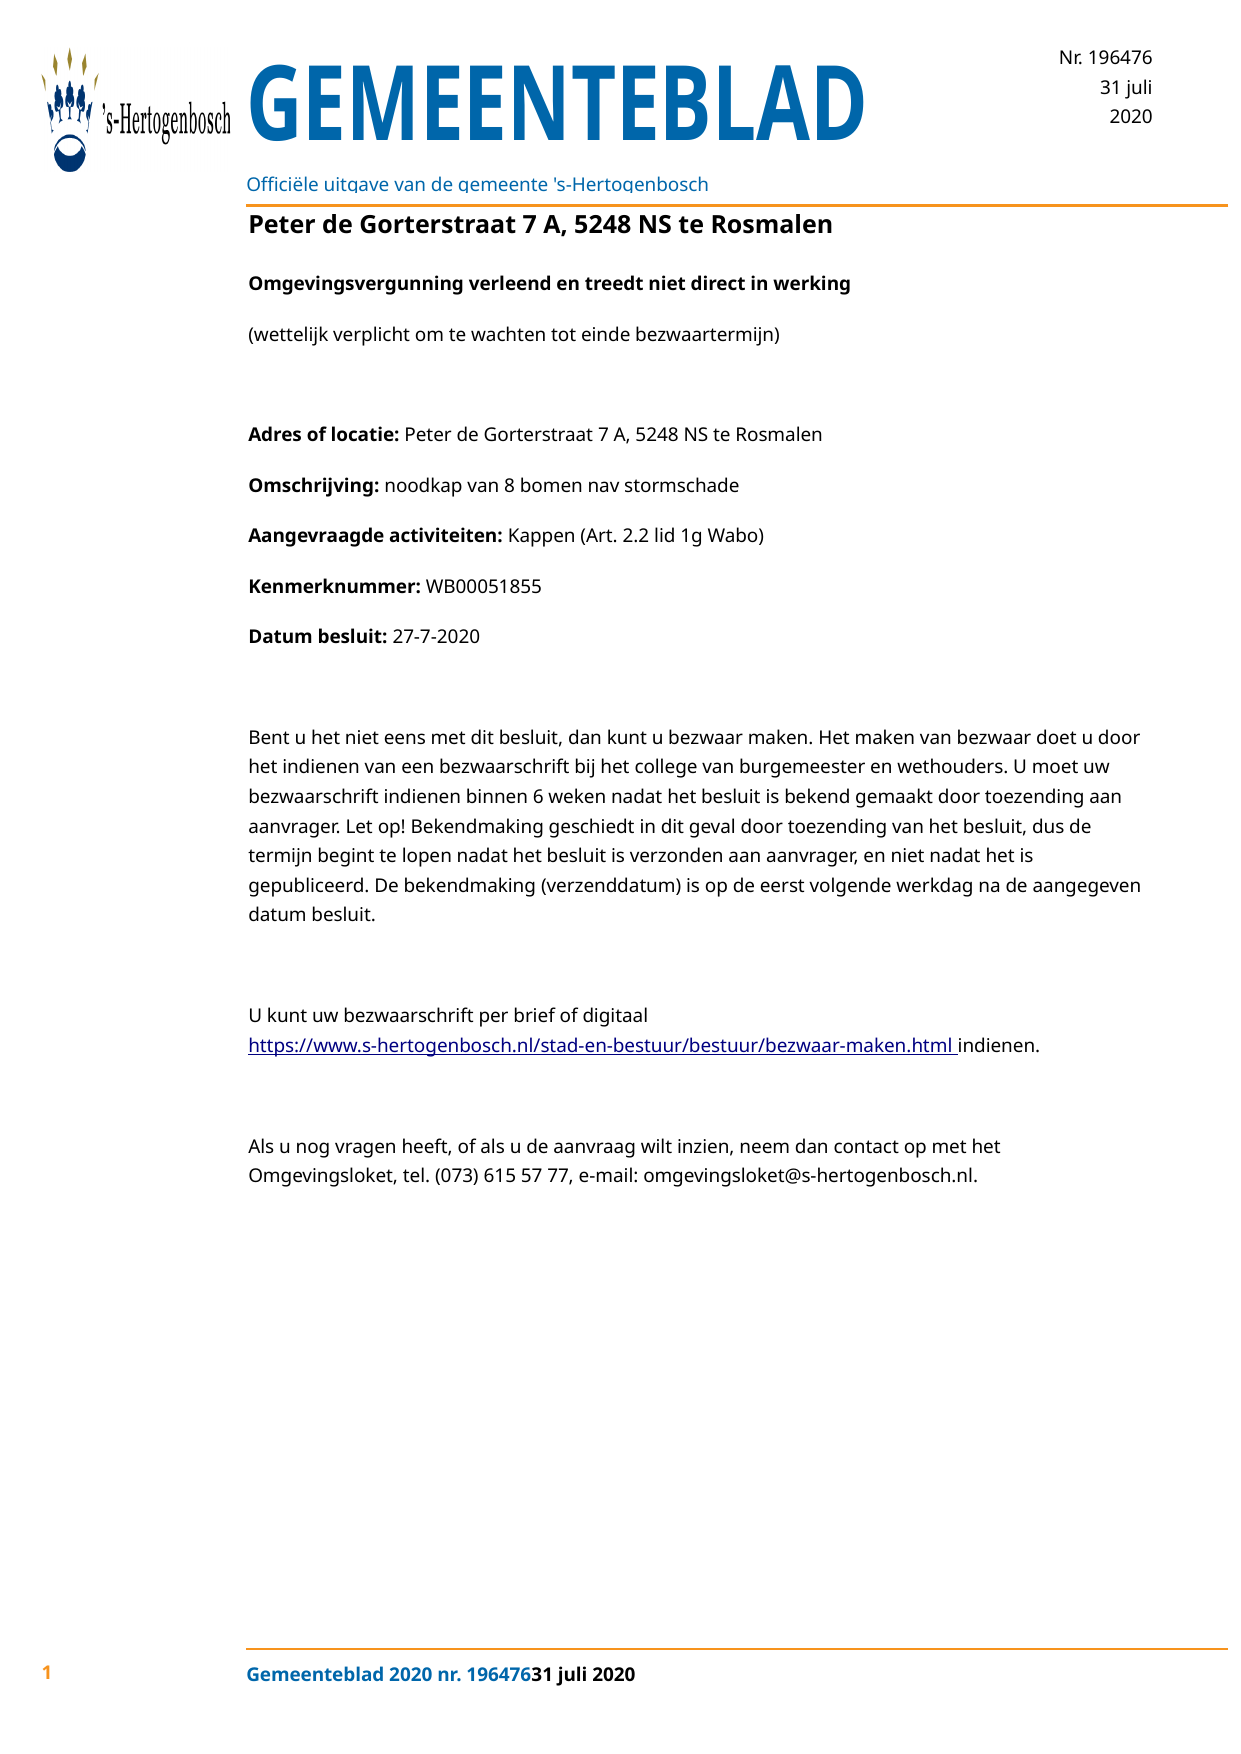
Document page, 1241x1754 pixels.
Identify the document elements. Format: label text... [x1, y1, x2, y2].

picture [41, 47, 231, 172]
text Als u nog vragen heeft, of als u de aanvraag wilt inzien, neem dan contact op met het Omgevingsloket, tel. (073) 615 57 77, e-mail: omgevingsloket@s-hertogenbosch.nl. [248, 1133, 1152, 1188]
text Adres of locatie: Peter de Gorterstraat 7 A, 5248 NS te Rosmalen [248, 422, 1152, 447]
text Peter de Gorterstraat 7 A, 5248 NS te Rosmalen [248, 207, 1152, 241]
text Omgevingsvergunning verleend en treedt niet direct in werking [248, 270, 1152, 296]
text (wettelijk verplicht om te wachten tot einde bezwaartermijn) [248, 321, 1152, 346]
text Bent u het niet eens met dit besluit, dan kunt u bezwaar maken. Het maken van bezwaar doet u door het indienen van een bezwaarschrift bij het college van burgemeester en wethouders. U moet uw bezwaarschrift indienen binnen 6 weken nadat het besluit is bekend gemaakt door toezending aan aanvrager. Let op! Bekendmaking geschiedt in dit geval door toezending van het besluit, dus de termijn begint te lopen nadat het besluit is verzonden aan aanvrager, en niet nadat het is gepubliceerd. De bekendmaking (verzenddatum) is op de eerst volgende werkdag na de aangegeven datum besluit. [248, 724, 1152, 927]
text Datum besluit: 27-7-2020 [248, 623, 1152, 649]
text Aangevraagde activiteiten: Kappen (Art. 2.2 lid 1g Wabo) [248, 522, 1152, 548]
text U kunt uw bezwaarschrift per brief of digitaal https://www.s-hertogenbosch.nl/stad-en-bestuur/bestuur/bezwaar-maken.html indienen. [248, 1002, 1152, 1058]
text Omschrijving: noodkap van 8 bomen nav stormschade [248, 472, 1152, 498]
text Kenmerknummer: WB00051855 [248, 573, 1152, 598]
